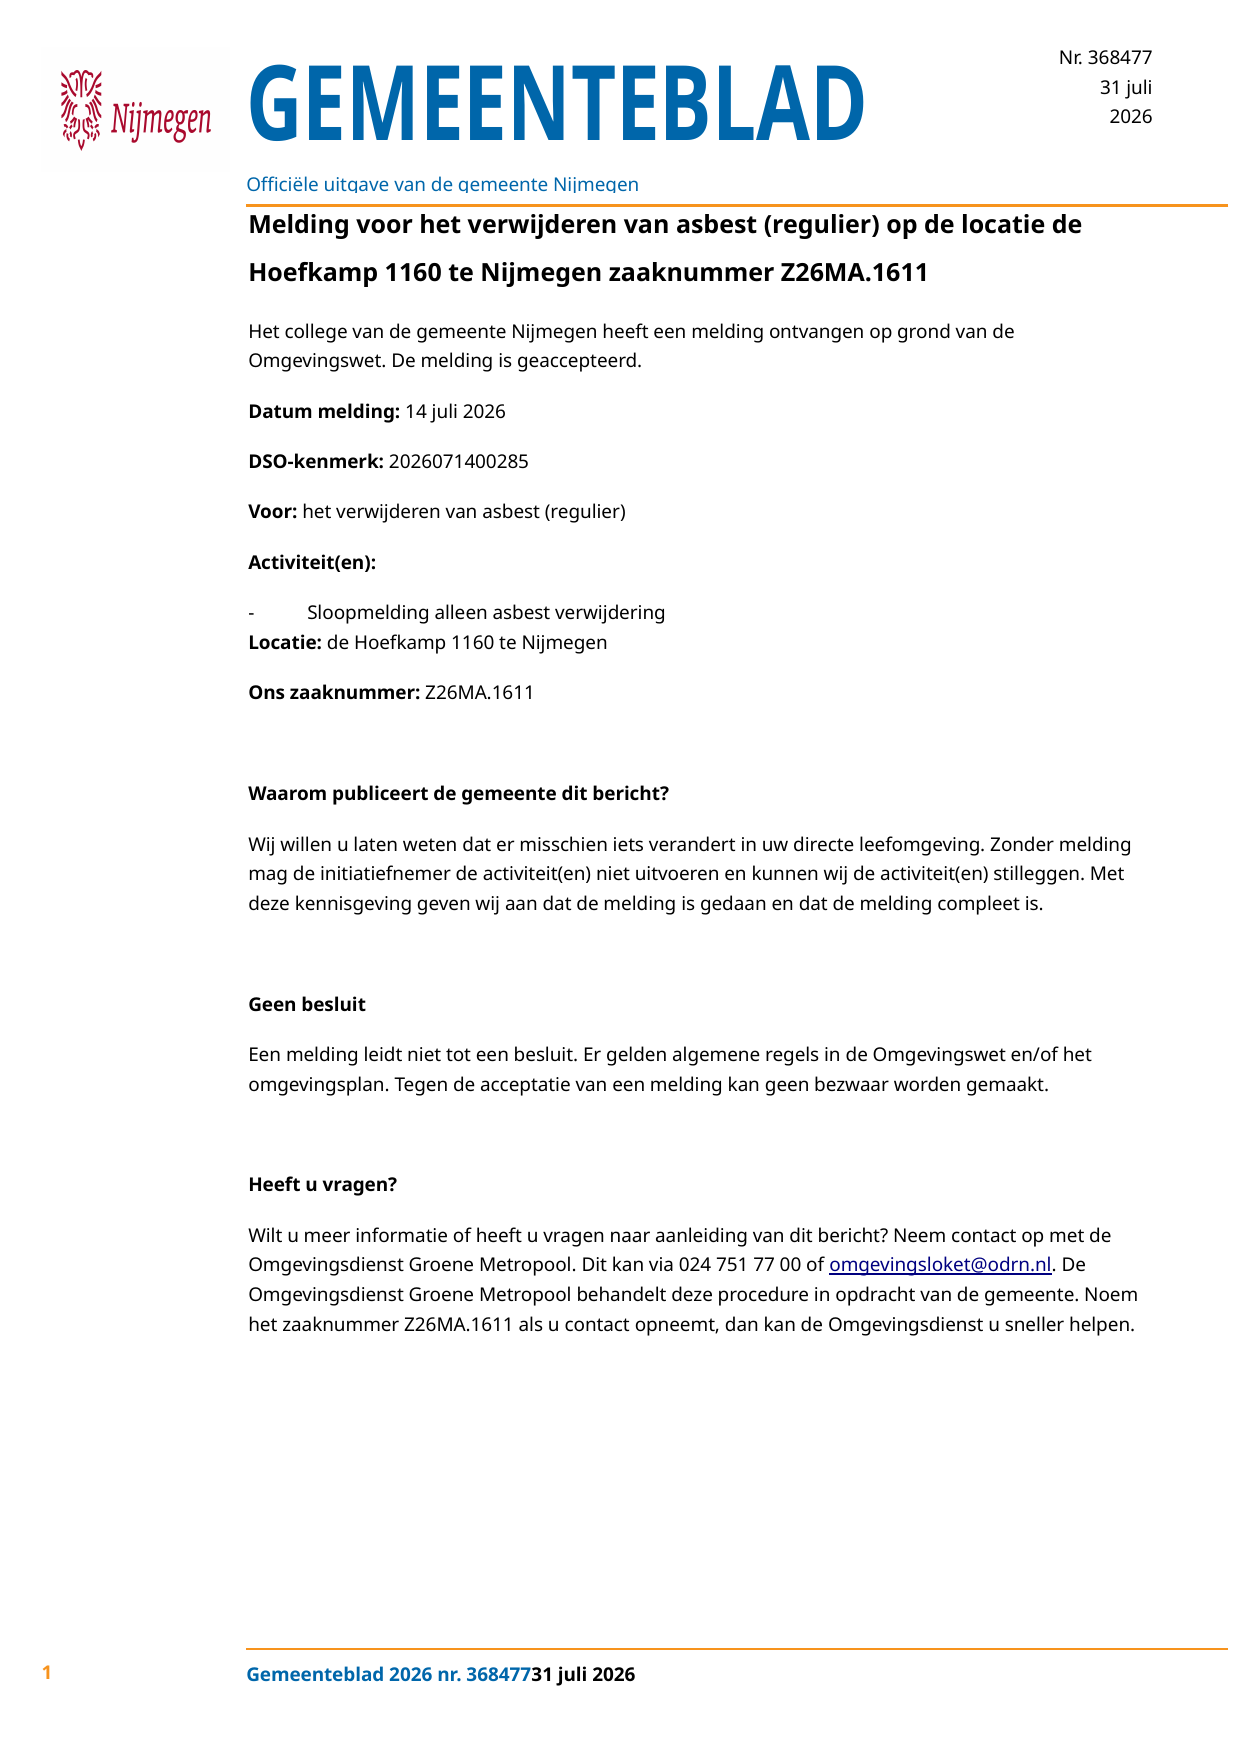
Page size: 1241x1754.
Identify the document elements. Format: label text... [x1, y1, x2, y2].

text Wij willen u laten weten dat er misschien iets verandert in uw directe leefomgeving. Zonder melding mag de initiatiefnemer de activiteit(en) niet uitvoeren en kunnen wij de activiteit(en) stilleggen. Met deze kennisgeving geven wij aan dat de melding is gedaan en dat de melding compleet is. [248, 831, 1152, 916]
text Waarom publiceert de gemeente dit bericht? [248, 780, 1152, 806]
text Het college van de gemeente Nijmegen heeft een melding ontvangen op grond van de Omgevingswet. De melding is geaccepteerd. [248, 318, 1152, 373]
text Wilt u meer informatie of heeft u vragen naar aanleiding van dit bericht? Neem contact op met de Omgevingsdienst Groene Metropool. Dit kan via 024 751 77 00 of omgevingsloket@odrn.nl. De Omgevingsdienst Groene Metropool behandelt deze procedure in opdracht van de gemeente. Noem het zaaknummer Z26MA.1611 als u contact opneemt, dan kan de Omgevingsdienst u sneller helpen. [248, 1222, 1152, 1337]
text Een melding leidt niet tot een besluit. Er gelden algemene regels in de Omgevingswet en/of het omgevingsplan. Tegen de acceptatie van een melding kan geen bezwaar worden gemaakt. [248, 1041, 1152, 1097]
picture [41, 47, 231, 172]
text Geen besluit [248, 991, 1152, 1017]
text Melding voor het verwijderen van asbest (regulier) op de locatie de Hoefkamp 1160 te Nijmegen zaaknummer Z26MA.1611 [248, 207, 1152, 288]
list Sloopmelding alleen asbest verwijdering [248, 599, 1152, 625]
text Activiteit(en): [248, 549, 1152, 575]
text Locatie: de Hoefkamp 1160 te Nijmegen [248, 629, 1152, 655]
text Heeft u vragen? [248, 1172, 1152, 1197]
text Ons zaaknummer: Z26MA.1611 [248, 679, 1152, 705]
text DSO-kenmerk: 2026071400285 [248, 448, 1152, 474]
text Voor: het verwijderen van asbest (regulier) [248, 499, 1152, 524]
text Datum melding: 14 juli 2026 [248, 398, 1152, 424]
